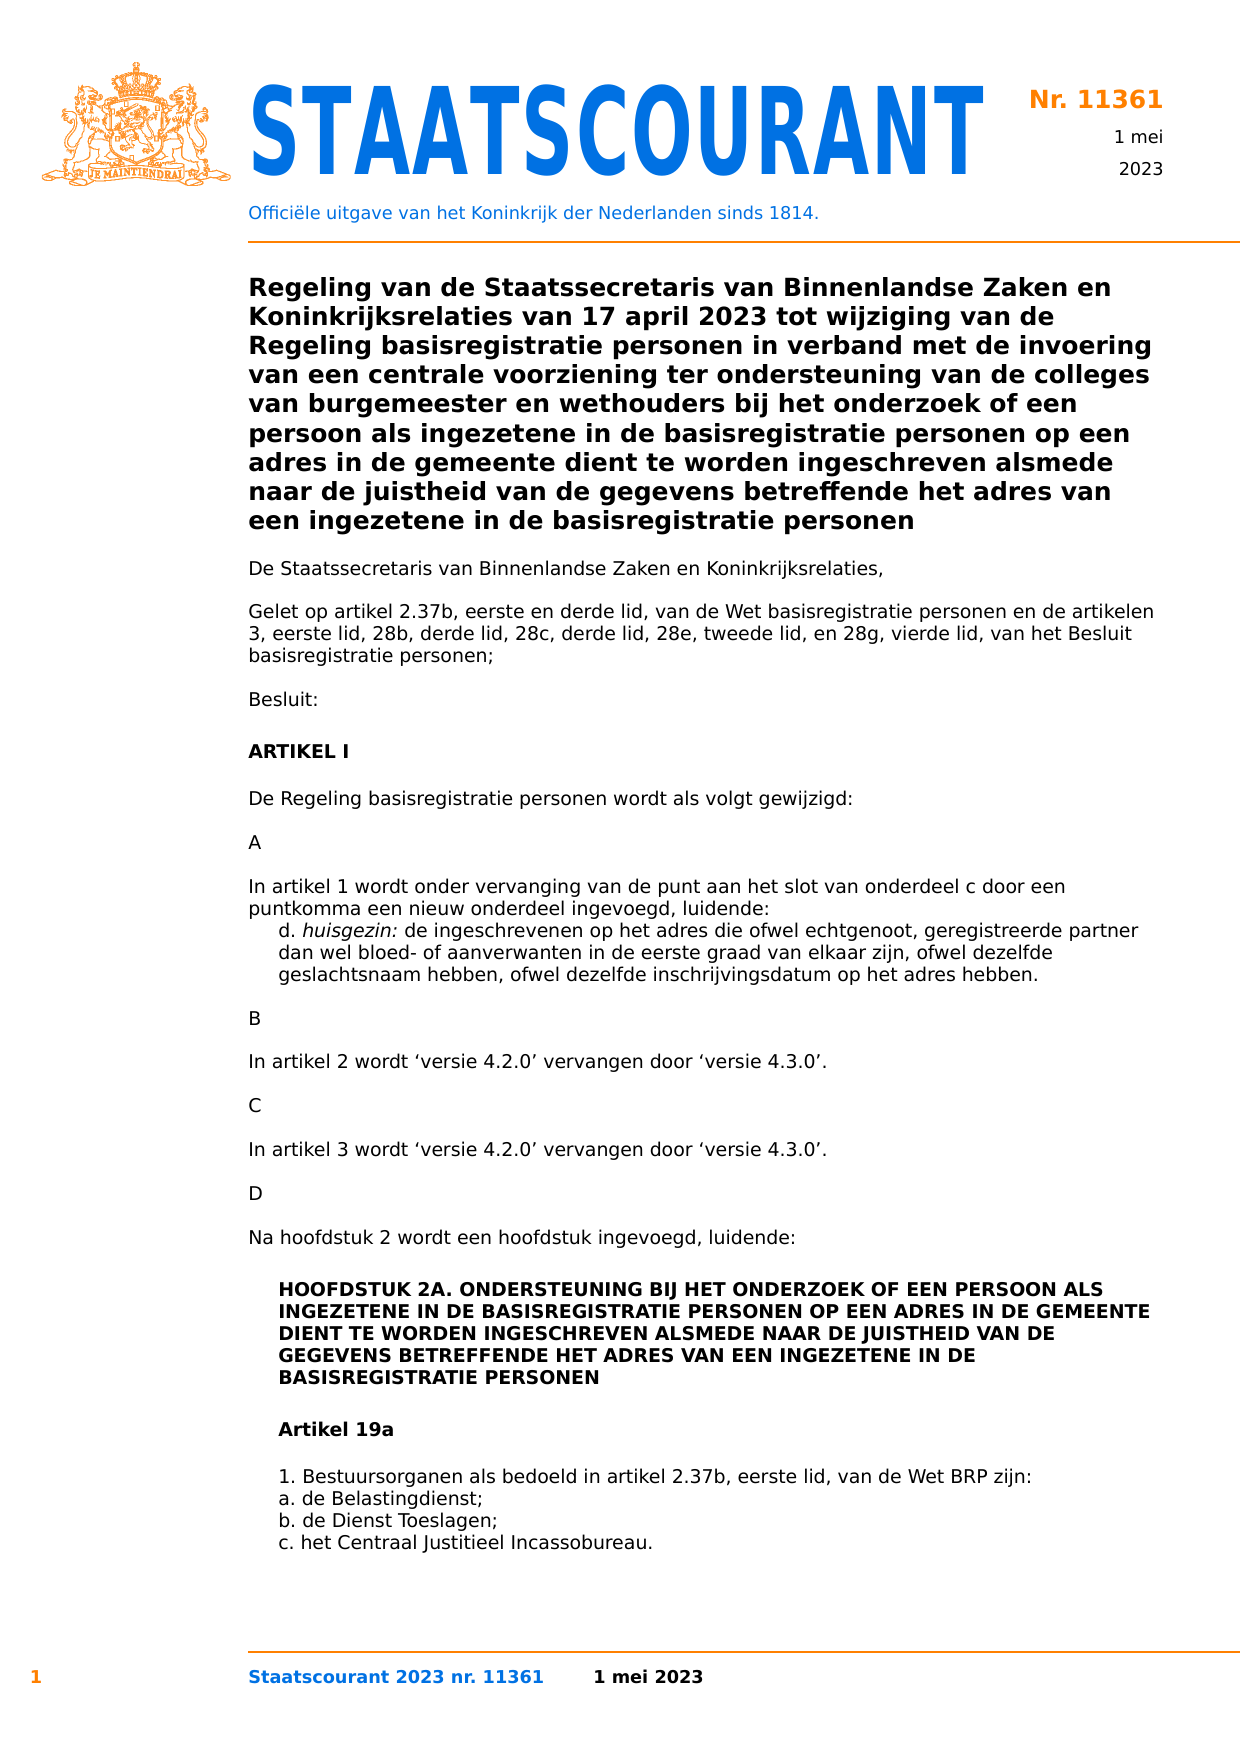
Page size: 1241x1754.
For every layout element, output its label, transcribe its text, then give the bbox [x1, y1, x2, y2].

table_cell Officiële uitgave van het Koninkrijk der Nederlanden sinds 1814. [248, 203, 1240, 241]
text Na hoofdstuk 2 wordt een hoofdstuk ingevoegd, luidende: [248, 1227, 1163, 1249]
table_cell 2023 [998, 153, 1240, 203]
table_header Nr. 11361 [998, 62, 1240, 121]
text In artikel 1 wordt onder vervanging van de punt aan het slot van onderdeel c door een puntkomma een nieuw onderdeel ingevoegd, luidende: [248, 876, 1163, 920]
text A [248, 832, 1163, 854]
text d. huisgezin: de ingeschrevenen op het adres die ofwel echtgenoot, geregistreerde partner dan wel bloed- of aanverwanten in de eerste graad van elkaar zijn, ofwel dezelfde geslachtsnaam hebben, ofwel dezelfde inschrijvingsdatum op het adres hebben. [278, 920, 1163, 986]
text C [248, 1095, 1163, 1117]
text Besluit: [248, 689, 1163, 711]
picture [41, 62, 231, 186]
table_header [25, 62, 248, 241]
text B [248, 1007, 1163, 1029]
table_header STAATSCOURANT [248, 62, 998, 203]
text a. de Belastingdienst; [278, 1488, 1163, 1509]
subtitle Artikel 19a [278, 1419, 1163, 1441]
subtitle ARTIKEL I [248, 741, 1163, 763]
text D [248, 1183, 1163, 1205]
text De Regeling basisregistratie personen wordt als volgt gewijzigd: [248, 788, 1163, 810]
text De Staatssecretaris van Binnenlandse Zaken en Koninkrijksrelaties, [248, 557, 1163, 579]
table_cell 1 mei [998, 121, 1240, 153]
text In artikel 2 wordt ‘versie 4.2.0’ vervangen door ‘versie 4.3.0’. [248, 1051, 1163, 1073]
text c. het Centraal Justitieel Incassobureau. [278, 1532, 1163, 1553]
text In artikel 3 wordt ‘versie 4.2.0’ vervangen door ‘versie 4.3.0’. [248, 1139, 1163, 1161]
text b. de Dienst Toeslagen; [278, 1509, 1163, 1532]
subtitle HOOFDSTUK 2A. ONDERSTEUNING BIJ HET ONDERZOEK OF EEN PERSOON ALS INGEZETENE IN DE BASISREGISTRATIE PERSONEN OP EEN ADRES IN DE GEMEENTE DIENT TE WORDEN INGESCHREVEN ALSMEDE NAAR DE JUISTHEID VAN DE GEGEVENS BETREFFENDE HET ADRES VAN EEN INGEZETENE IN DE BASISREGISTRATIE PERSONEN [278, 1279, 1163, 1389]
subtitle Regeling van de Staatssecretaris van Binnenlandse Zaken en Koninkrijksrelaties van 17 april 2023 tot wijziging van de Regeling basisregistratie personen in verband met de invoering van een centrale voorziening ter ondersteuning van de colleges van burgemeester en wethouders bij het onderzoek of een persoon als ingezetene in de basisregistratie personen op een adres in de gemeente dient te worden ingeschreven alsmede naar de juistheid van de gegevens betreffende het adres van een ingezetene in de basisregistratie personen [248, 273, 1163, 536]
text Gelet op artikel 2.37b, eerste en derde lid, van de Wet basisregistratie personen en de artikelen 3, eerste lid, 28b, derde lid, 28c, derde lid, 28e, tweede lid, en 28g, vierde lid, van het Besluit basisregistratie personen; [248, 601, 1163, 667]
text 1. Bestuursorganen als bedoeld in artikel 2.37b, eerste lid, van de Wet BRP zijn: [278, 1466, 1163, 1488]
